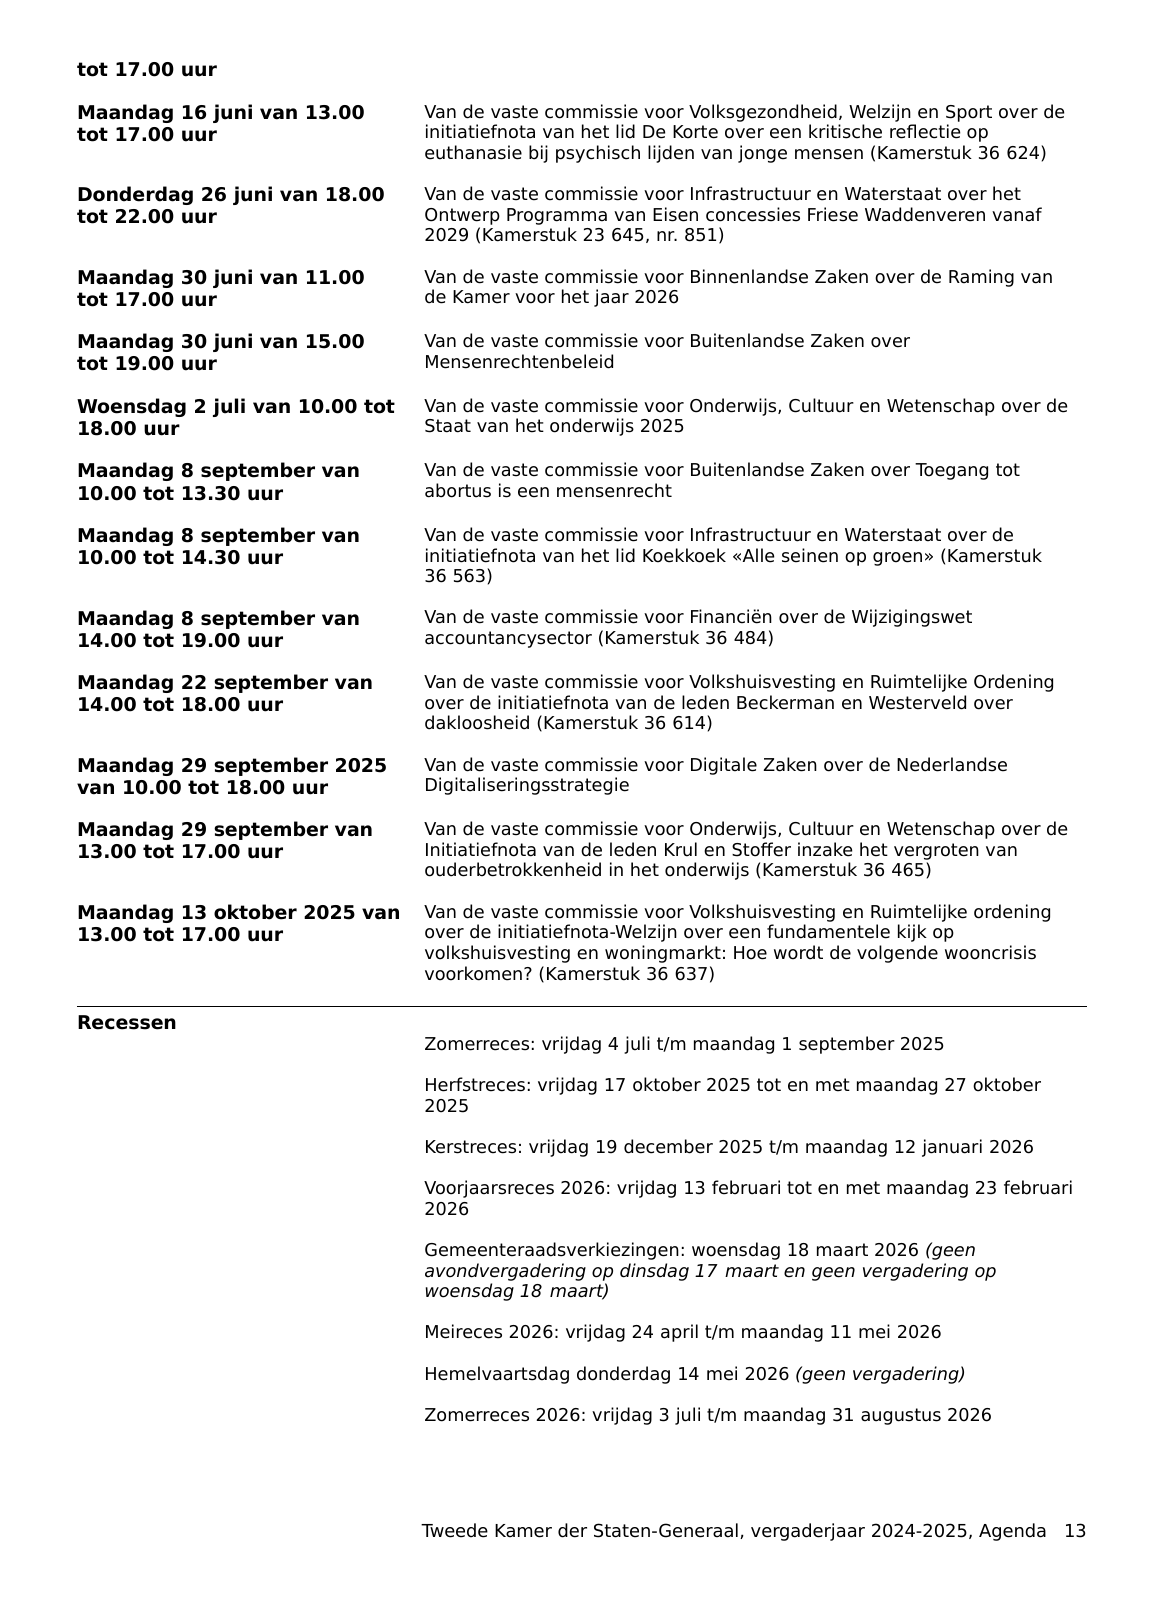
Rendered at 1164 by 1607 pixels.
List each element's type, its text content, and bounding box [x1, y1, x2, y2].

table_cell Maandag 16 juni van 13.00 tot 17.00 uur [77, 102, 401, 163]
table_cell [77, 1054, 401, 1075]
table_cell Maandag 13 oktober 2025 van 13.00 tot 17.00 uur [77, 902, 401, 984]
table_cell [418, 1302, 1087, 1322]
table_cell [401, 102, 418, 163]
table_cell [401, 1158, 418, 1178]
table_cell [418, 1054, 1087, 1075]
table_cell [401, 164, 418, 184]
table_cell [401, 311, 418, 331]
table_cell Van de vaste commissie voor Financiën over de Wijzigingswet accountancysector (Kamerstuk 36 484) [418, 608, 1087, 651]
table_cell [401, 1178, 418, 1219]
table_cell [401, 184, 418, 246]
table_cell [418, 1158, 1087, 1178]
table_cell [77, 1178, 401, 1219]
table_cell [77, 1343, 401, 1364]
table_cell Van de vaste commissie voor Infrastructuur en Waterstaat over de initiatiefnota van het lid Koekkoek «Alle seinen op groen» (Kamerstuk 36 563) [418, 525, 1087, 587]
table_cell Van de vaste commissie voor Buitenlandse Zaken over Toegang tot abortus is een mensenrecht [418, 460, 1087, 504]
table_cell Van de vaste commissie voor Volkshuisvesting en Ruimtelijke Ordening over de initiatiefnota van de leden Beckerman en Westerveld over dakloosheid (Kamerstuk 36 614) [418, 672, 1087, 734]
table_cell Maandag 30 juni van 15.00 tot 19.00 uur [77, 331, 401, 375]
table_cell [418, 246, 1087, 267]
table_cell [401, 1405, 418, 1426]
table_cell [418, 1116, 1087, 1137]
table_cell Zomerreces 2026: vrijdag 3 juli t/m maandag 31 augustus 2026 [418, 1405, 1087, 1426]
table_header Recessen [77, 1007, 401, 1034]
table_cell [77, 1075, 401, 1116]
table_cell [77, 504, 401, 525]
table_cell [401, 396, 418, 440]
table_cell [401, 587, 418, 607]
table_cell Maandag 8 september van 10.00 tot 13.30 uur [77, 460, 401, 504]
table_cell Woensdag 2 juli van 10.00 tot 18.00 uur [77, 396, 401, 440]
table_cell [401, 440, 418, 460]
table_cell [401, 819, 418, 881]
table_cell [401, 267, 418, 311]
table_cell [401, 460, 418, 504]
table_cell Meireces 2026: vrijdag 24 april t/m maandag 11 mei 2026 [418, 1323, 1087, 1343]
table_cell Van de vaste commissie voor Volkshuisvesting en Ruimtelijke ordening over de initiatiefnota-Welzijn over een fundamentele kijk op volkshuisvesting en woningmarkt: Hoe wordt de volgende wooncrisis voorkomen? (Kamerstuk 36 637) [418, 902, 1087, 984]
table_cell [401, 1137, 418, 1157]
table_cell Maandag 29 september 2025 van 10.00 tot 18.00 uur [77, 755, 401, 798]
table_cell Van de vaste commissie voor Digitale Zaken over de Nederlandse Digitaliseringsstrategie [418, 755, 1087, 798]
table_cell Van de vaste commissie voor Volksgezondheid, Welzijn en Sport over de initiatiefnota van het lid De Korte over een kritische reflectie op euthanasie bij psychisch lijden van jonge mensen (Kamerstuk 36 624) [418, 102, 1087, 163]
table_cell [77, 1384, 401, 1405]
table_cell [401, 1240, 418, 1302]
table_cell [77, 1116, 401, 1137]
table_cell Van de vaste commissie voor Binnenlandse Zaken over de Raming van de Kamer voor het jaar 2026 [418, 267, 1087, 311]
table_cell [401, 81, 418, 102]
table_cell Maandag 30 juni van 11.00 tot 17.00 uur [77, 267, 401, 311]
table_cell [418, 734, 1087, 754]
table_cell [77, 799, 401, 819]
table_cell [401, 755, 418, 798]
table_cell [401, 1323, 418, 1343]
table_cell [77, 1137, 401, 1157]
table_cell [401, 525, 418, 587]
table_cell [401, 504, 418, 525]
table_cell [77, 1219, 401, 1240]
table_cell [418, 1219, 1087, 1240]
table_cell [77, 1240, 401, 1302]
table_cell Maandag 8 september van 14.00 tot 19.00 uur [77, 608, 401, 651]
table_cell [418, 164, 1087, 184]
table_cell Gemeenteraadsverkiezingen: woensdag 18 maart 2026 (geen avondvergadering op dinsdag 17 maart en geen vergadering op woensdag 18 maart) [418, 1240, 1087, 1302]
table_cell [418, 799, 1087, 819]
table_cell Van de vaste commissie voor Infrastructuur en Waterstaat over het Ontwerp Programma van Eisen concessies Friese Waddenveren vanaf 2029 (Kamerstuk 23 645, nr. 851) [418, 184, 1087, 246]
table_cell [401, 651, 418, 672]
table_cell [77, 651, 401, 672]
table_cell [418, 1343, 1087, 1364]
table_cell [401, 1219, 418, 1240]
table_cell [401, 1054, 418, 1075]
table_cell Van de vaste commissie voor Onderwijs, Cultuur en Wetenschap over de Staat van het onderwijs 2025 [418, 396, 1087, 440]
table_cell [401, 375, 418, 396]
table_cell [401, 1384, 418, 1405]
table_cell Maandag 29 september van 13.00 tot 17.00 uur [77, 819, 401, 881]
table_cell [401, 799, 418, 819]
table_cell [77, 1323, 401, 1343]
table_cell [418, 881, 1087, 902]
table_cell [418, 1384, 1087, 1405]
table_cell [77, 1302, 401, 1322]
table_cell [77, 1158, 401, 1178]
table_cell [77, 587, 401, 607]
table_cell Voorjaarsreces 2026: vrijdag 13 februari tot en met maandag 23 februari 2026 [418, 1178, 1087, 1219]
table_cell Maandag 22 september van 14.00 tot 18.00 uur [77, 672, 401, 734]
table_cell [418, 587, 1087, 607]
table_cell [77, 1034, 401, 1054]
table_cell [77, 440, 401, 460]
table_cell [77, 734, 401, 754]
table_cell [77, 246, 401, 267]
table_cell Maandag 8 september van 10.00 tot 14.30 uur [77, 525, 401, 587]
table_cell [401, 246, 418, 267]
table_cell [77, 1364, 401, 1384]
table_cell [401, 1302, 418, 1322]
table_cell [77, 1405, 401, 1426]
table_cell tot 17.00 uur [77, 59, 401, 81]
table_cell [77, 375, 401, 396]
table_cell Hemelvaartsdag donderdag 14 mei 2026 (geen vergadering) [418, 1364, 1087, 1384]
table_cell [401, 1034, 418, 1054]
table_cell [418, 375, 1087, 396]
table_cell [418, 81, 1087, 102]
table_cell [418, 651, 1087, 672]
table_cell Kerstreces: vrijdag 19 december 2025 t/m maandag 12 januari 2026 [418, 1137, 1087, 1157]
table_cell [401, 331, 418, 375]
table_cell Herfstreces: vrijdag 17 oktober 2025 tot en met maandag 27 oktober 2025 [418, 1075, 1087, 1116]
table_cell [418, 59, 1087, 81]
table_header [401, 1007, 418, 1034]
table_cell Van de vaste commissie voor Buitenlandse Zaken over Mensenrechtenbeleid [418, 331, 1087, 375]
table_header [418, 1007, 1087, 1034]
table_cell [401, 1364, 418, 1384]
table_cell [401, 734, 418, 754]
table_cell [401, 608, 418, 651]
table_cell [401, 1343, 418, 1364]
table_cell [77, 81, 401, 102]
table_cell Zomerreces: vrijdag 4 juli t/m maandag 1 september 2025 [418, 1034, 1087, 1054]
table_cell [401, 881, 418, 902]
table_cell [418, 504, 1087, 525]
table_cell [401, 1116, 418, 1137]
table_cell Van de vaste commissie voor Onderwijs, Cultuur en Wetenschap over de Initiatiefnota van de leden Krul en Stoffer inzake het vergroten van ouderbetrokkenheid in het onderwijs (Kamerstuk 36 465) [418, 819, 1087, 881]
table_cell [401, 902, 418, 984]
table_cell [401, 1075, 418, 1116]
table_cell [77, 311, 401, 331]
table_cell [418, 440, 1087, 460]
table_cell [401, 672, 418, 734]
table_cell [401, 59, 418, 81]
table_cell Donderdag 26 juni van 18.00 tot 22.00 uur [77, 184, 401, 246]
table_cell [77, 164, 401, 184]
table_cell [77, 881, 401, 902]
table_cell [418, 311, 1087, 331]
